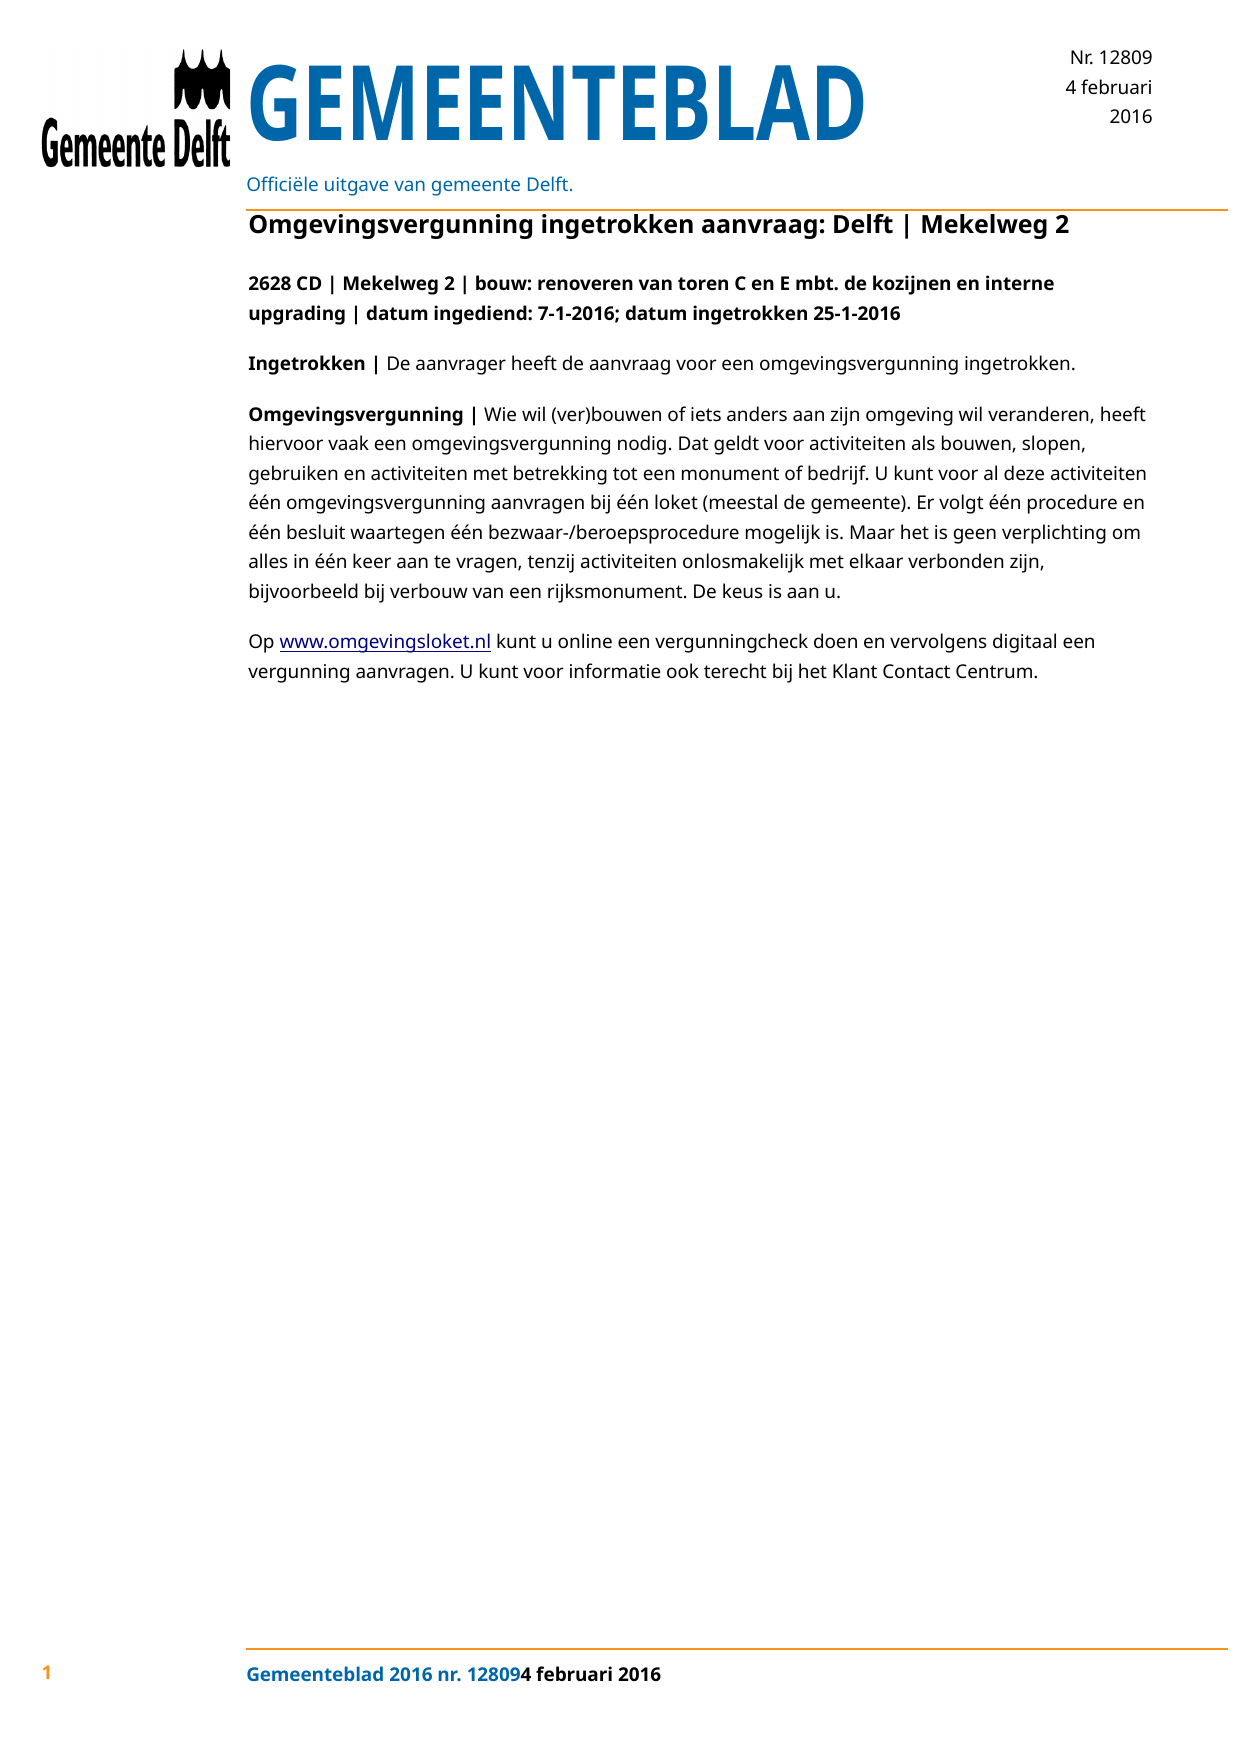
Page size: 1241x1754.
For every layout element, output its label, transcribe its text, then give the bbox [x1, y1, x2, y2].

picture [41, 47, 231, 172]
text Omgevingsvergunning ingetrokken aanvraag: Delft | Mekelweg 2 [248, 211, 1152, 241]
text Omgevingsvergunning | Wie wil (ver)bouwen of iets anders aan zijn omgeving wil veranderen, heeft hiervoor vaak een omgevingsvergunning nodig. Dat geldt voor activiteiten als bouwen, slopen, gebruiken en activiteiten met betrekking tot een monument of bedrijf. U kunt voor al deze activiteiten één omgevingsvergunning aanvragen bij één loket (meestal de gemeente). Er volgt één procedure en één besluit waartegen één bezwaar-/beroepsprocedure mogelijk is. Maar het is geen verplichting om alles in één keer aan te vragen, tenzij activiteiten onlosmakelijk met elkaar verbonden zijn, bijvoorbeeld bij verbouw van een rijksmonument. De keus is aan u. [248, 401, 1152, 604]
text Ingetrokken | De aanvrager heeft de aanvraag voor een omgevingsvergunning ingetrokken. [248, 350, 1152, 376]
text Op www.omgevingsloket.nl kunt u online een vergunningcheck doen en vervolgens digitaal een vergunning aanvragen. U kunt voor informatie ook terecht bij het Klant Contact Centrum. [248, 629, 1152, 684]
text 2628 CD | Mekelweg 2 | bouw: renoveren van toren C en E mbt. de kozijnen en interne upgrading | datum ingediend: 7-1-2016; datum ingetrokken 25-1-2016 [248, 270, 1152, 326]
